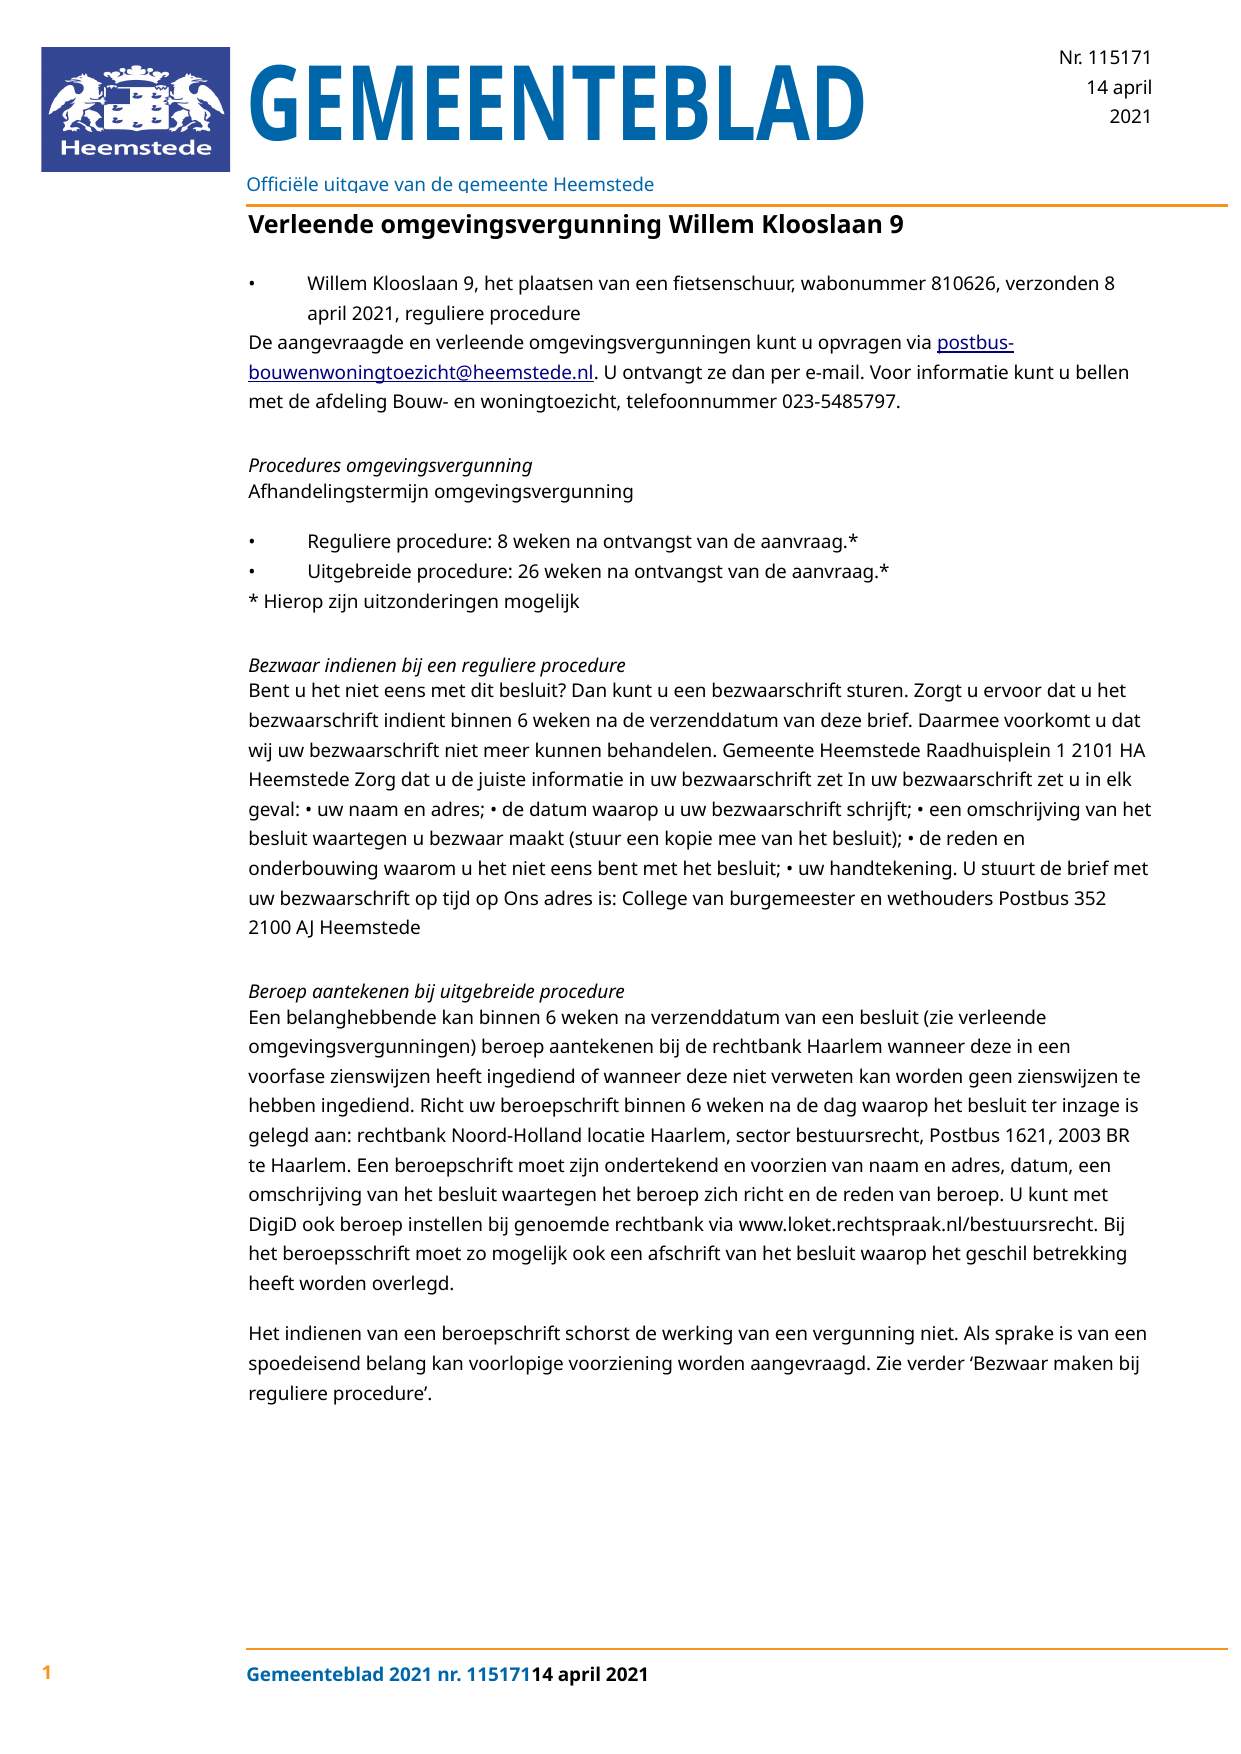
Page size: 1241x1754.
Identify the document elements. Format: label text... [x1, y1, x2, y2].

text De aangevraagde en verleende omgevingsvergunningen kunt u opvragen via postbus-bouwenwoningtoezicht@heemstede.nl. U ontvangt ze dan per e-mail. Voor informatie kunt u bellen met de afdeling Bouw- en woningtoezicht, telefoonnummer 023-5485797. [248, 329, 1152, 414]
text Beroep aantekenen bij uitgebreide procedure [248, 978, 1152, 1004]
list Uitgebreide procedure: 26 weken na ontvangst van de aanvraag.* [248, 558, 1152, 584]
text * Hierop zijn uitzonderingen mogelijk [248, 588, 1152, 614]
picture [41, 47, 231, 172]
text Bent u het niet eens met dit besluit? Dan kunt u een bezwaarschrift sturen. Zorgt u ervoor dat u het bezwaarschrift indient binnen 6 weken na de verzenddatum van deze brief. Daarmee voorkomt u dat wij uw bezwaarschrift niet meer kunnen behandelen. Gemeente Heemstede Raadhuisplein 1 2101 HA Heemstede Zorg dat u de juiste informatie in uw bezwaarschrift zet In uw bezwaarschrift zet u in elk geval: • uw naam en adres; • de datum waarop u uw bezwaarschrift schrijft; • een omschrijving van het besluit waartegen u bezwaar maakt (stuur een kopie mee van het besluit); • de reden en onderbouwing waarom u het niet eens bent met het besluit; • uw handtekening. U stuurt de brief met uw bezwaarschrift op tijd op Ons adres is: College van burgemeester en wethouders Postbus 352 2100 AJ Heemstede [248, 678, 1152, 940]
text Een belanghebbende kan binnen 6 weken na verzenddatum van een besluit (zie verleende omgevingsvergunningen) beroep aantekenen bij de rechtbank Haarlem wanneer deze in een voorfase zienswijzen heeft ingediend of wanneer deze niet verweten kan worden geen zienswijzen te hebben ingediend. Richt uw beroepschrift binnen 6 weken na de dag waarop het besluit ter inzage is gelegd aan: rechtbank Noord-Holland locatie Haarlem, sector bestuursrecht, Postbus 1621, 2003 BR te Haarlem. Een beroepschrift moet zijn ondertekend en voorzien van naam en adres, datum, een omschrijving van het besluit waartegen het beroep zich richt en de reden van beroep. U kunt met DigiD ook beroep instellen bij genoemde rechtbank via www.loket.rechtspraak.nl/bestuursrecht. Bij het beroepsschrift moet zo mogelijk ook een afschrift van het besluit waarop het geschil betrekking heeft worden overlegd. [248, 1004, 1152, 1296]
text Afhandelingstermijn omgevingsvergunning [248, 478, 1152, 504]
text Het indienen van een beroepschrift schorst de werking van een vergunning niet. Als sprake is van een spoedeisend belang kan voorlopige voorziening worden aangevraagd. Zie verder ‘Bezwaar maken bij reguliere procedure’. [248, 1321, 1152, 1406]
text Bezwaar indienen bij een reguliere procedure [248, 652, 1152, 678]
list Reguliere procedure: 8 weken na ontvangst van de aanvraag.* [248, 529, 1152, 554]
text Verleende omgevingsvergunning Willem Klooslaan 9 [248, 207, 1152, 241]
list Willem Klooslaan 9, het plaatsen van een fietsenschuur, wabonummer 810626, verzonden 8 april 2021, reguliere procedure [248, 270, 1152, 326]
text Procedures omgevingsvergunning [248, 453, 1152, 478]
